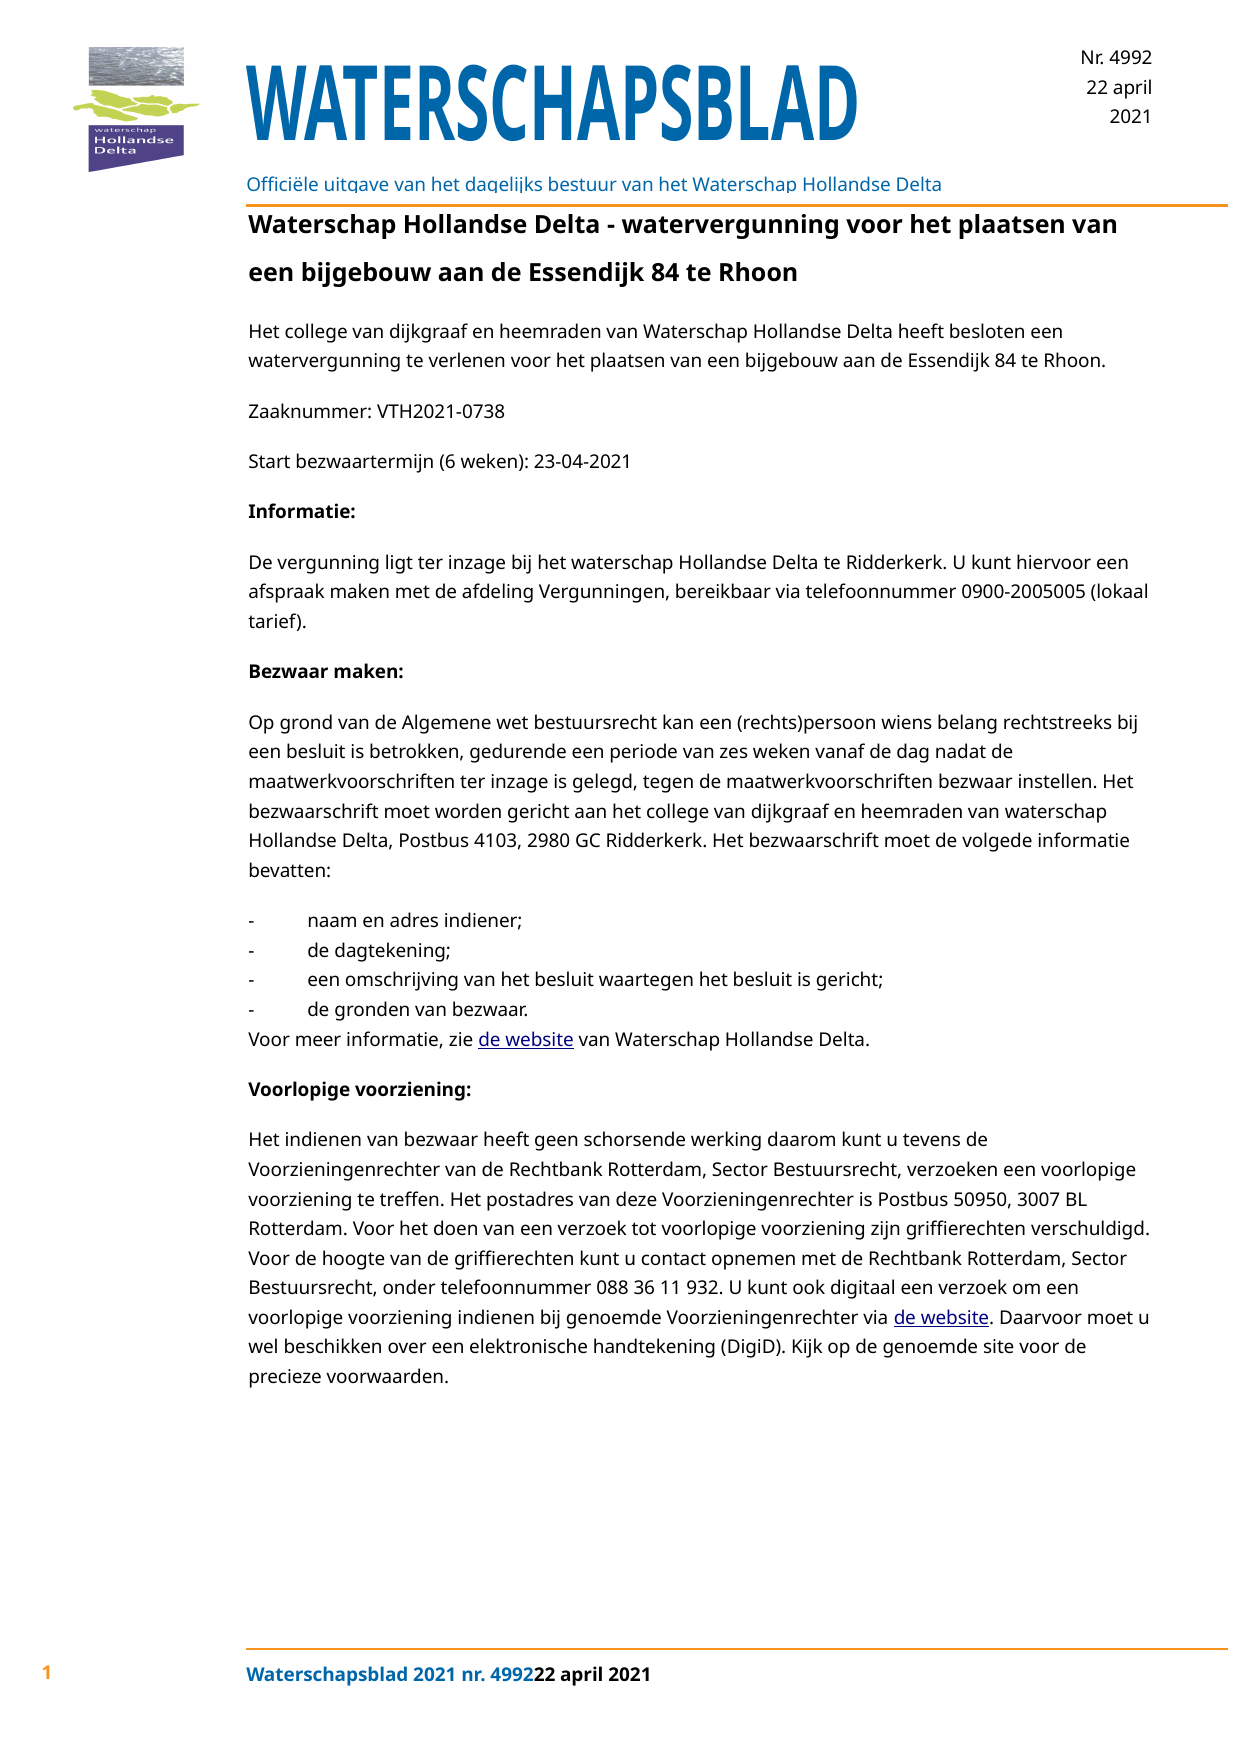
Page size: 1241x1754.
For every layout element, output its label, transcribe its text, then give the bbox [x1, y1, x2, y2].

text Start bezwaartermijn (6 weken): 23-04-2021 [248, 448, 1152, 474]
text De vergunning ligt ter inzage bij het waterschap Hollandse Delta te Ridderkerk. U kunt hiervoor een afspraak maken met de afdeling Vergunningen, bereikbaar via telefoonnummer 0900-2005005 (lokaal tarief). [248, 549, 1152, 634]
text Voorlopige voorziening: [248, 1076, 1152, 1102]
text Het college van dijkgraaf en heemraden van Waterschap Hollandse Delta heeft besloten een watervergunning te verlenen voor het plaatsen van een bijgebouw aan de Essendijk 84 te Rhoon. [248, 318, 1152, 373]
list de dagtekening; [248, 937, 1152, 963]
list naam en adres indiener; [248, 907, 1152, 933]
text Waterschap Hollandse Delta - watervergunning voor het plaatsen van een bijgebouw aan de Essendijk 84 te Rhoon [248, 207, 1152, 288]
text Bezwaar maken: [248, 659, 1152, 684]
list de gronden van bezwaar. [248, 996, 1152, 1022]
text Informatie: [248, 499, 1152, 524]
text Op grond van de Algemene wet bestuursrecht kan een (rechts)persoon wiens belang rechtstreeks bij een besluit is betrokken, gedurende een periode van zes weken vanaf de dag nadat de maatwerkvoorschriften ter inzage is gelegd, tegen de maatwerkvoorschriften bezwaar instellen. Het bezwaarschrift moet worden gericht aan het college van dijkgraaf en heemraden van waterschap Hollandse Delta, Postbus 4103, 2980 GC Ridderkerk. Het bezwaarschrift moet de volgede informatie bevatten: [248, 709, 1152, 883]
text Zaaknummer: VTH2021-0738 [248, 398, 1152, 424]
picture [41, 47, 231, 172]
text Voor meer informatie, zie de website van Waterschap Hollandse Delta. [248, 1026, 1152, 1052]
text Het indienen van bezwaar heeft geen schorsende werking daarom kunt u tevens de Voorzieningenrechter van de Rechtbank Rotterdam, Sector Bestuursrecht, verzoeken een voorlopige voorziening te treffen. Het postadres van deze Voorzieningenrechter is Postbus 50950, 3007 BL Rotterdam. Voor het doen van een verzoek tot voorlopige voorziening zijn griffierechten verschuldigd. Voor de hoogte van de griffierechten kunt u contact opnemen met de Rechtbank Rotterdam, Sector Bestuursrecht, onder telefoonnummer 088 36 11 932. U kunt ook digitaal een verzoek om een voorlopige voorziening indienen bij genoemde Voorzieningenrechter via de website. Daarvoor moet u wel beschikken over een elektronische handtekening (DigiD). Kijk op de genoemde site voor de precieze voorwaarden. [248, 1127, 1152, 1389]
list een omschrijving van het besluit waartegen het besluit is gericht; [248, 967, 1152, 992]
